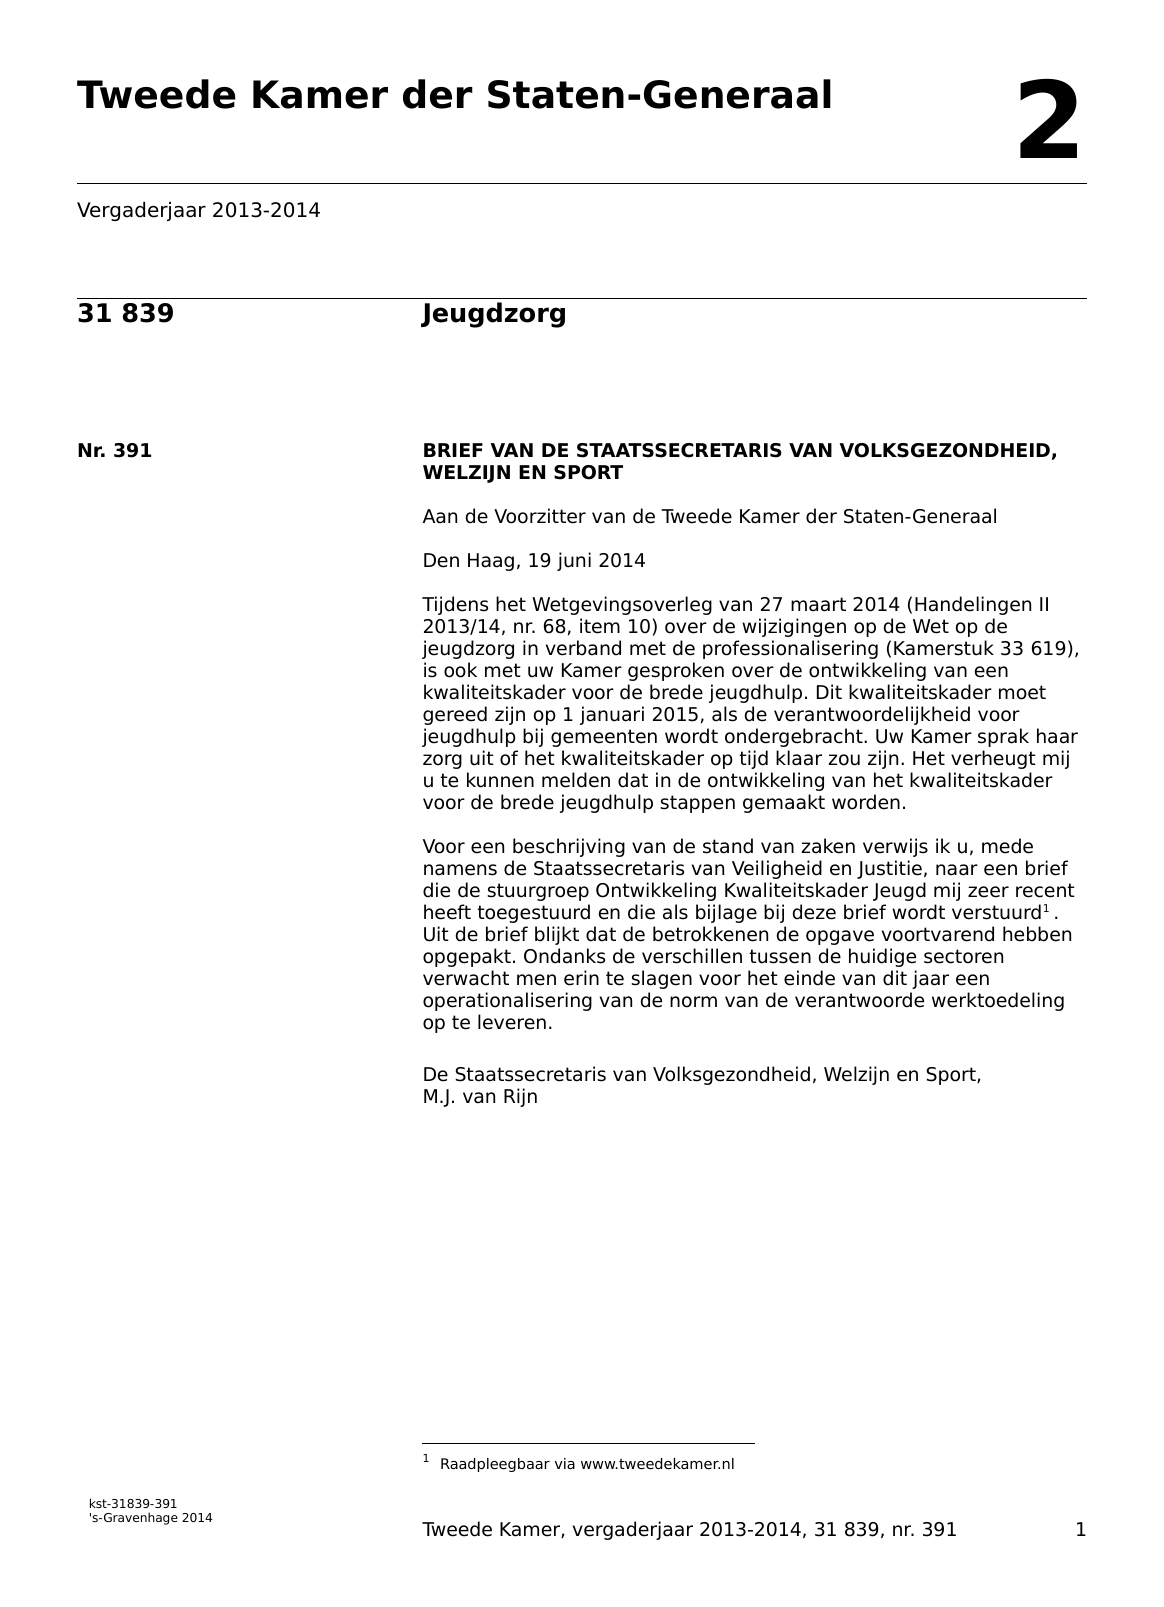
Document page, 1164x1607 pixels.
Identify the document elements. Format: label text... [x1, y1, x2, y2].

text kst-31839-391 [88, 1497, 323, 1511]
text 's-Gravenhage 2014 [88, 1511, 323, 1525]
text Raadpleegbaar via www.tweedekamer.nl [422, 1452, 1087, 1474]
text De Staatssecretaris van Volksgezondheid, Welzijn en Sport, M.J. van Rijn [422, 1064, 1087, 1108]
text Voor een beschrijving van de stand van zaken verwijs ik u, mede namens de Staatssecretaris van Veiligheid en Justitie, naar een brief die de stuurgroep Ontwikkeling Kwaliteitskader Jeugd mij zeer recent heeft toegestuurd en die als bijlage bij deze brief wordt verstuurd. Uit de brief blijkt dat de betrokkenen de opgave voortvarend hebben opgepakt. Ondanks de verschillen tussen de huidige sectoren verwacht men erin te slagen voor het einde van dit jaar een operationalisering van de norm van de verantwoorde werktoedeling op te leveren. [422, 836, 1087, 1034]
subtitle 31 839 Jeugdzorg [77, 299, 1087, 329]
subtitle Nr. 391 BRIEF VAN DE STAATSSECRETARIS VAN VOLKSGEZONDHEID, WELZIJN EN SPORT [77, 440, 1087, 484]
text Tijdens het Wetgevingsoverleg van 27 maart 2014 (Handelingen II 2013/14, nr. 68, item 10) over de wijzigingen op de Wet op de jeugdzorg in verband met de professionalisering (Kamerstuk 33 619), is ook met uw Kamer gesproken over de ontwikkeling van een kwaliteitskader voor de brede jeugdhulp. Dit kwaliteitskader moet gereed zijn op 1 januari 2015, als de verantwoordelijkheid voor jeugdhulp bij gemeenten wordt ondergebracht. Uw Kamer sprak haar zorg uit of het kwaliteitskader op tijd klaar zou zijn. Het verheugt mij u te kunnen melden dat in de ontwikkeling van het kwaliteitskader voor de brede jeugdhulp stappen gemaakt worden. [422, 594, 1087, 814]
table_header 2 [886, 59, 1087, 183]
table_header Tweede Kamer der Staten-Generaal [77, 59, 886, 183]
text Aan de Voorzitter van de Tweede Kamer der Staten-Generaal [422, 506, 1087, 528]
table_cell Vergaderjaar 2013-2014 [77, 184, 1087, 298]
text Den Haag, 19 juni 2014 [422, 550, 1087, 572]
